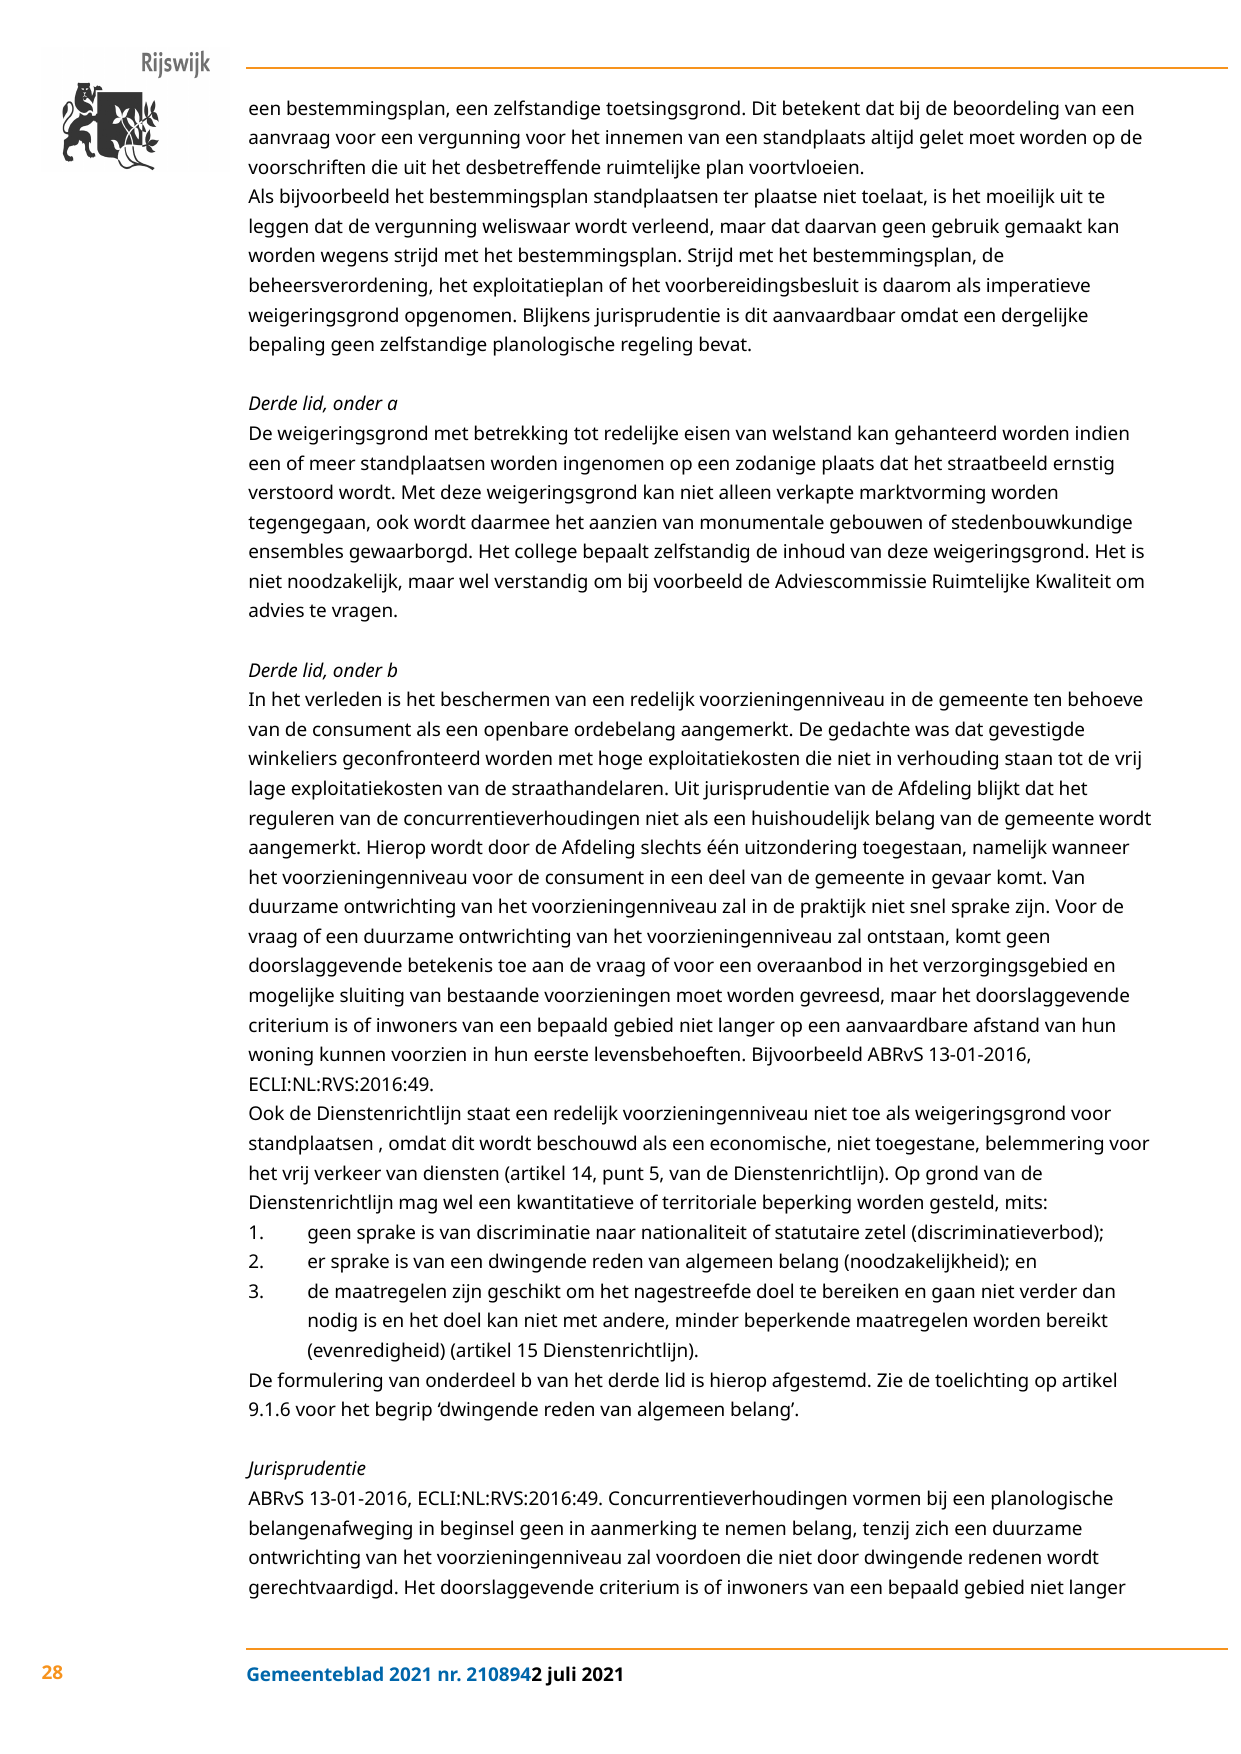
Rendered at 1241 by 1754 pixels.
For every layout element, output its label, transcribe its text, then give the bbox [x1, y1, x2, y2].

text Als bijvoorbeeld het bestemmingsplan standplaatsen ter plaatse niet toelaat, is het moeilijk uit te leggen dat de vergunning weliswaar wordt verleend, maar dat daarvan geen gebruik gemaakt kan worden wegens strijd met het bestemmingsplan. Strijd met het bestemmingsplan, de beheersverordening, het exploitatieplan of het voorbereidingsbesluit is daarom als imperatieve weigeringsgrond opgenomen. Blijkens jurisprudentie is dit aanvaardbaar omdat een dergelijke bepaling geen zelfstandige planologische regeling bevat. [248, 183, 1152, 357]
text In het verleden is het beschermen van een redelijk voorzieningenniveau in de gemeente ten behoeve van de consument als een openbare ordebelang aangemerkt. De gedachte was dat gevestigde winkeliers geconfronteerd worden met hoge exploitatiekosten die niet in verhouding staan tot de vrij lage exploitatiekosten van de straathandelaren. Uit jurisprudentie van de Afdeling blijkt dat het reguleren van de concurrentieverhoudingen niet als een huishoudelijk belang van de gemeente wordt aangemerkt. Hierop wordt door de Afdeling slechts één uitzondering toegestaan, namelijk wanneer het voorzieningenniveau voor de consument in een deel van de gemeente in gevaar komt. Van duurzame ontwrichting van het voorzieningenniveau zal in de praktijk niet snel sprake zijn. Voor de vraag of een duurzame ontwrichting van het voorzieningenniveau zal ontstaan, komt geen doorslaggevende betekenis toe aan de vraag of voor een overaanbod in het verzorgingsgebied en mogelijke sluiting van bestaande voorzieningen moet worden gevreesd, maar het doorslaggevende criterium is of inwoners van een bepaald gebied niet langer op een aanvaardbare afstand van hun woning kunnen voorzien in hun eerste levensbehoeften. Bijvoorbeeld ABRvS 13-01-2016, ECLI:NL:RVS:2016:49. [248, 686, 1152, 1097]
text Jurisprudentie [248, 1456, 1152, 1481]
text De formulering van onderdeel b van het derde lid is hierop afgestemd. Zie de toelichting op artikel 9.1.6 voor het begrip ‘dwingende reden van algemeen belang’. [248, 1367, 1152, 1422]
text Derde lid, onder a [248, 391, 1152, 416]
text De weigeringsgrond met betrekking tot redelijke eisen van welstand kan gehanteerd worden indien een of meer standplaatsen worden ingenomen op een zodanige plaats dat het straatbeeld ernstig verstoord wordt. Met deze weigeringsgrond kan niet alleen verkapte marktvorming worden tegengegaan, ook wordt daarmee het aanzien van monumentale gebouwen of stedenbouwkundige ensembles gewaarborgd. Het college bepaalt zelfstandig de inhoud van deze weigeringsgrond. Het is niet noodzakelijk, maar wel verstandig om bij voorbeeld de Adviescommissie Ruimtelijke Kwaliteit om advies te vragen. [248, 420, 1152, 623]
text een bestemmingsplan, een zelfstandige toetsingsgrond. Dit betekent dat bij de beoordeling van een aanvraag voor een vergunning voor het innemen van een standplaats altijd gelet moet worden op de voorschriften die uit het desbetreffende ruimtelijke plan voortvloeien. [248, 95, 1152, 180]
text ABRvS 13-01-2016, ECLI:NL:RVS:2016:49. Concurrentieverhoudingen vormen bij een planologische belangenafweging in beginsel geen in aanmerking te nemen belang, tenzij zich een duurzame ontwrichting van het voorzieningenniveau zal voordoen die niet door dwingende redenen wordt gerechtvaardigd. Het doorslaggevende criterium is of inwoners van een bepaald gebied niet langer [248, 1485, 1152, 1600]
list geen sprake is van discriminatie naar nationaliteit of statutaire zetel (discriminatieverbod); [248, 1219, 1152, 1245]
list er sprake is van een dwingende reden van algemeen belang (noodzakelijkheid); en [248, 1248, 1152, 1274]
text Derde lid, onder b [248, 657, 1152, 683]
list de maatregelen zijn geschikt om het nagestreefde doel te bereiken en gaan niet verder dan nodig is en het doel kan niet met andere, minder beperkende maatregelen worden bereikt (evenredigheid) (artikel 15 Dienstenrichtlijn). [248, 1278, 1152, 1363]
text Ook de Dienstenrichtlijn staat een redelijk voorzieningenniveau niet toe als weigeringsgrond voor standplaatsen , omdat dit wordt beschouwd als een economische, niet toegestane, belemmering voor het vrij verkeer van diensten (artikel 14, punt 5, van de Dienstenrichtlijn). Op grond van de Dienstenrichtlijn mag wel een kwantitatieve of territoriale beperking worden gesteld, mits: [248, 1101, 1152, 1215]
picture [41, 47, 231, 172]
